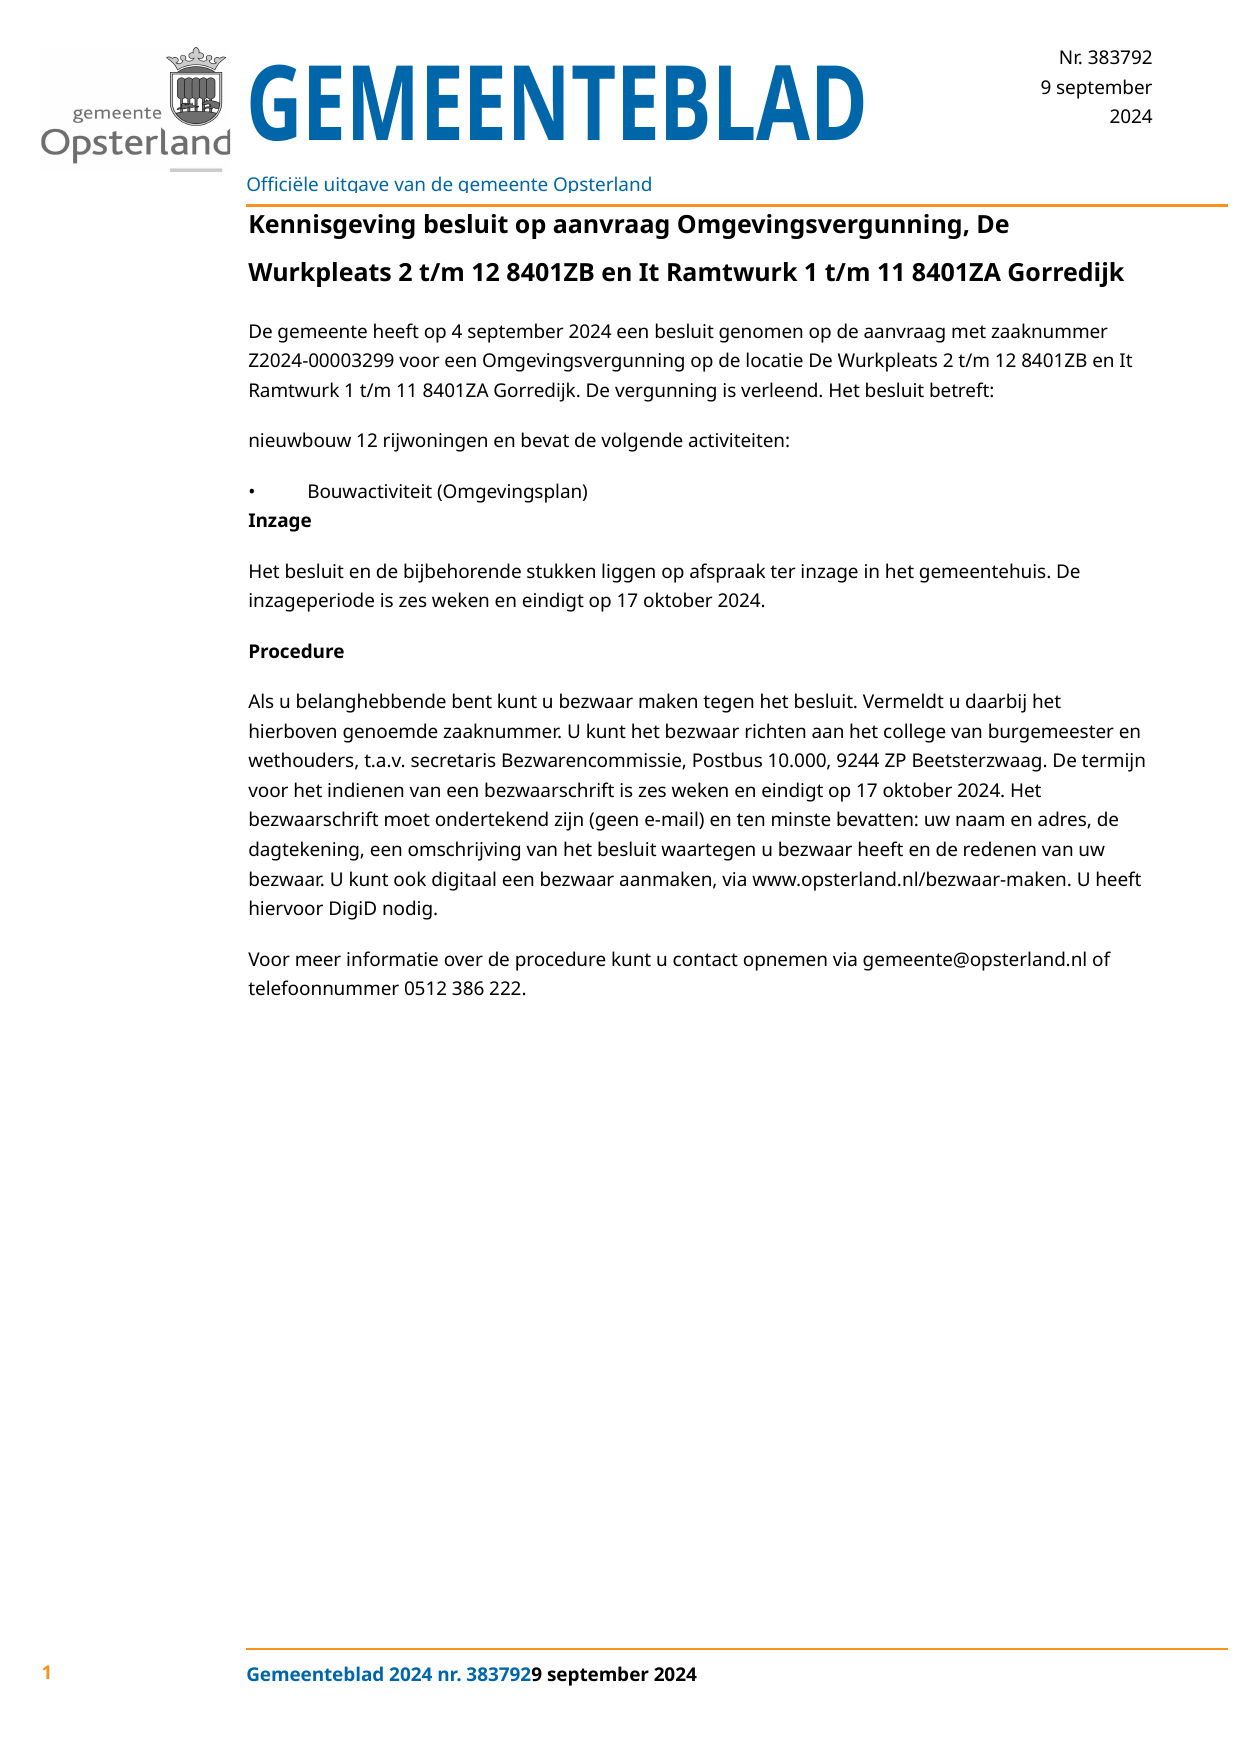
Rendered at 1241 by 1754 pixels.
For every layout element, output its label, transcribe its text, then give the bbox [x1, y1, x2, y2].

text nieuwbouw 12 rijwoningen en bevat de volgende activiteiten: [248, 427, 1152, 453]
picture [41, 47, 231, 172]
text Inzage [248, 507, 1152, 533]
text Het besluit en de bijbehorende stukken liggen op afspraak ter inzage in het gemeentehuis. De inzageperiode is zes weken en eindigt op 17 oktober 2024. [248, 558, 1152, 613]
text Kennisgeving besluit op aanvraag Omgevingsvergunning, De Wurkpleats 2 t/m 12 8401ZB en It Ramtwurk 1 t/m 11 8401ZA Gorredijk [248, 207, 1152, 288]
text Als u belanghebbende bent kunt u bezwaar maken tegen het besluit. Vermeldt u daarbij het hierboven genoemde zaaknummer. U kunt het bezwaar richten aan het college van burgemeester en wethouders, t.a.v. secretaris Bezwarencommissie, Postbus 10.000, 9244 ZP Beetsterzwaag. De termijn voor het indienen van een bezwaarschrift is zes weken en eindigt op 17 oktober 2024. Het bezwaarschrift moet ondertekend zijn (geen e-mail) en ten minste bevatten: uw naam en adres, de dagtekening, een omschrijving van het besluit waartegen u bezwaar heeft en de redenen van uw bezwaar. U kunt ook digitaal een bezwaar aanmaken, via www.opsterland.nl/bezwaar-maken. U heeft hiervoor DigiD nodig. [248, 688, 1152, 921]
text De gemeente heeft op 4 september 2024 een besluit genomen op de aanvraag met zaaknummer Z2024-00003299 voor een Omgevingsvergunning op de locatie De Wurkpleats 2 t/m 12 8401ZB en It Ramtwurk 1 t/m 11 8401ZA Gorredijk. De vergunning is verleend. Het besluit betreft: [248, 318, 1152, 403]
list Bouwactiviteit (Omgevingsplan) [248, 478, 1152, 504]
text Procedure [248, 638, 1152, 664]
text Voor meer informatie over de procedure kunt u contact opnemen via gemeente@opsterland.nl of telefoonnummer 0512 386 222. [248, 946, 1152, 1001]
